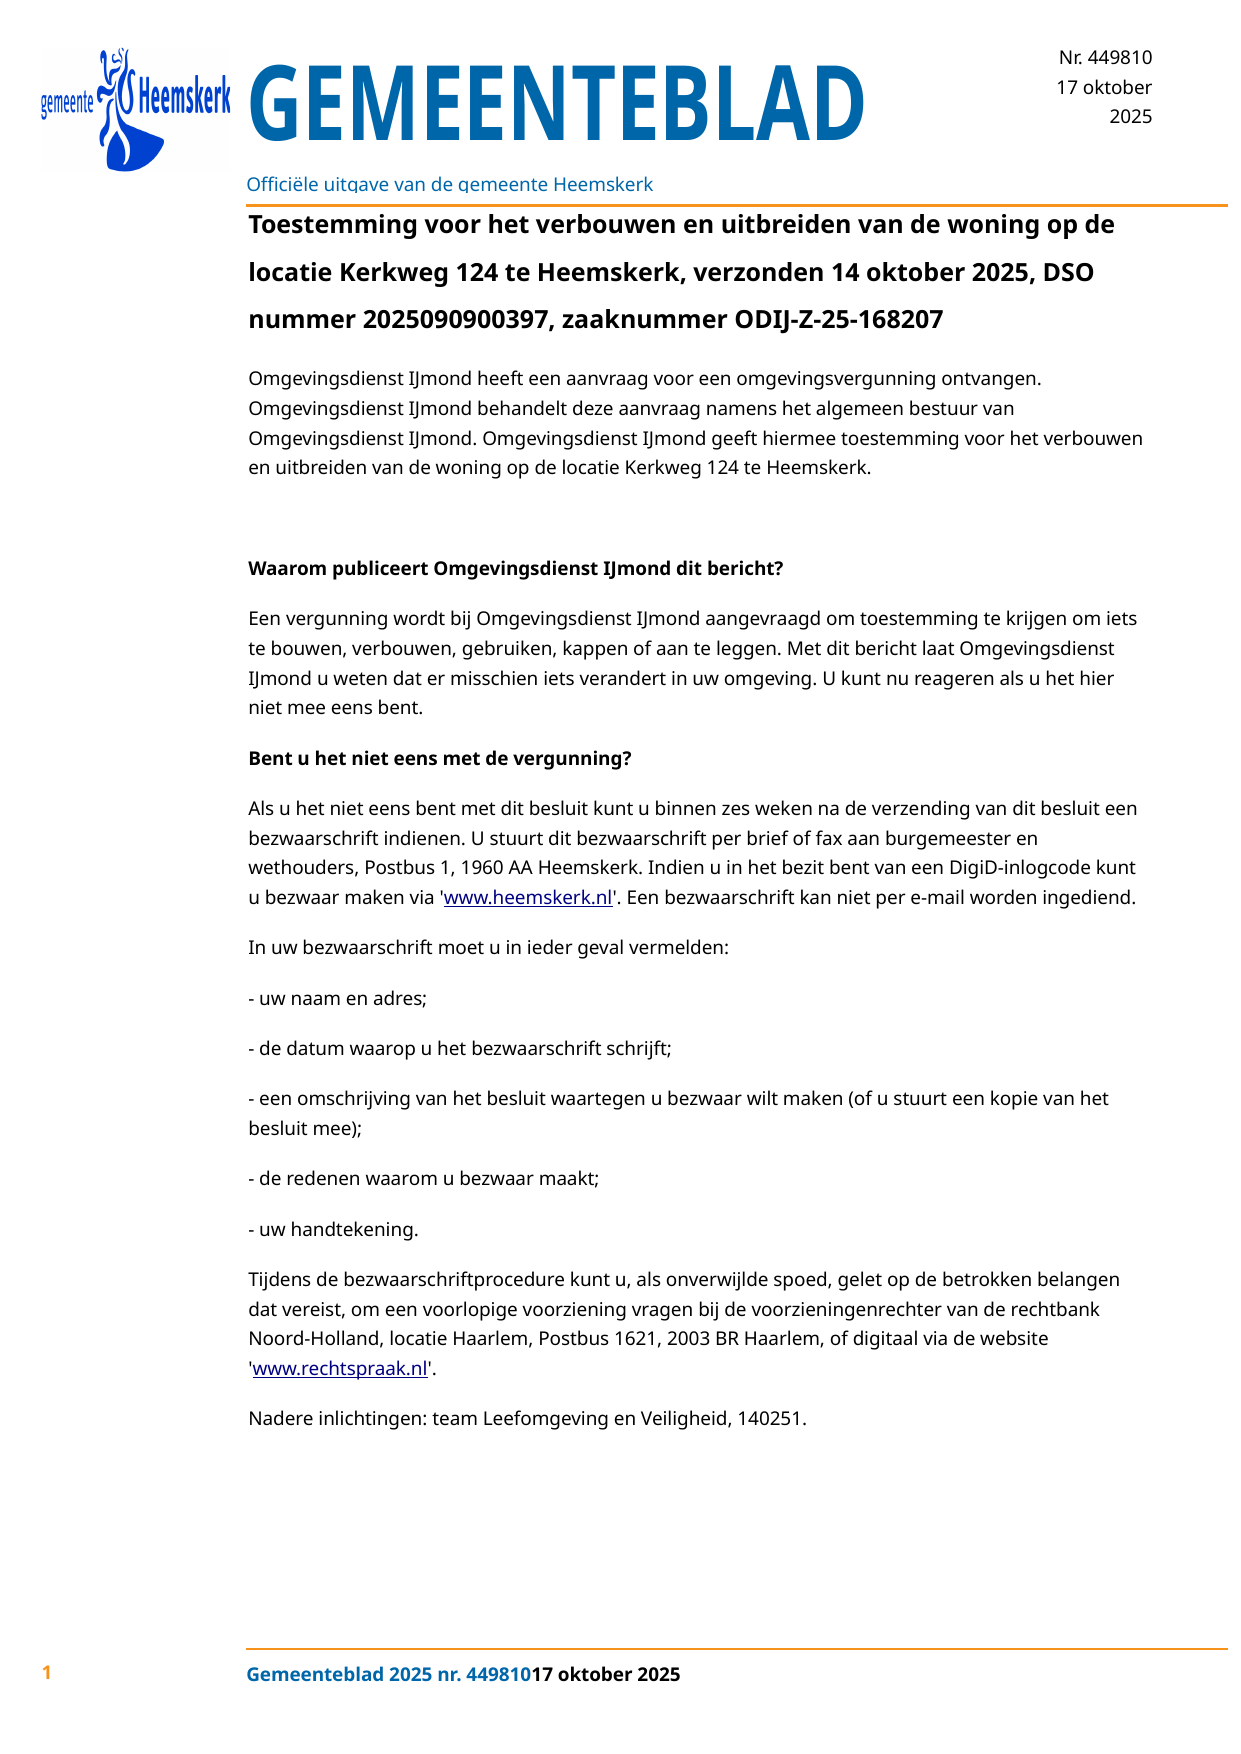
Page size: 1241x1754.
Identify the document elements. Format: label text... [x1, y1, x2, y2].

text Toestemming voor het verbouwen en uitbreiden van de woning op de locatie Kerkweg 124 te Heemskerk, verzonden 14 oktober 2025, DSO nummer 2025090900397, zaaknummer ODIJ-Z-25-168207 [248, 207, 1152, 336]
text Als u het niet eens bent met dit besluit kunt u binnen zes weken na de verzending van dit besluit een bezwaarschrift indienen. U stuurt dit bezwaarschrift per brief of fax aan burgemeester en wethouders, Postbus 1, 1960 AA Heemskerk. Indien u in het bezit bent van een DigiD-inlogcode kunt u bezwaar maken via 'www.heemskerk.nl'. Een bezwaarschrift kan niet per e-mail worden ingediend. [248, 795, 1152, 909]
text In uw bezwaarschrift moet u in ieder geval vermelden: [248, 934, 1152, 960]
text Tijdens de bezwaarschriftprocedure kunt u, als onverwijlde spoed, gelet op de betrokken belangen dat vereist, om een voorlopige voorziening vragen bij de voorzieningenrechter van de rechtbank Noord-Holland, locatie Haarlem, Postbus 1621, 2003 BR Haarlem, of digitaal via de website 'www.rechtspraak.nl'. [248, 1266, 1152, 1381]
text - uw handtekening. [248, 1216, 1152, 1242]
text - de redenen waarom u bezwaar maakt; [248, 1166, 1152, 1191]
text Waarom publiceert Omgevingsdienst IJmond dit bericht? [248, 555, 1152, 581]
text - de datum waarop u het bezwaarschrift schrijft; [248, 1035, 1152, 1061]
text - een omschrijving van het besluit waartegen u bezwaar wilt maken (of u stuurt een kopie van het besluit mee); [248, 1086, 1152, 1141]
text Omgevingsdienst IJmond heeft een aanvraag voor een omgevingsvergunning ontvangen. Omgevingsdienst IJmond behandelt deze aanvraag namens het algemeen bestuur van Omgevingsdienst IJmond. Omgevingsdienst IJmond geeft hiermee toestemming voor het verbouwen en uitbreiden van de woning op de locatie Kerkweg 124 te Heemskerk. [248, 366, 1152, 480]
text Een vergunning wordt bij Omgevingsdienst IJmond aangevraagd om toestemming te krijgen om iets te bouwen, verbouwen, gebruiken, kappen of aan te leggen. Met dit bericht laat Omgevingsdienst IJmond u weten dat er misschien iets verandert in uw omgeving. U kunt nu reageren als u het hier niet mee eens bent. [248, 606, 1152, 720]
text - uw naam en adres; [248, 985, 1152, 1010]
picture [41, 47, 231, 172]
text Nadere inlichtingen: team Leefomgeving en Veiligheid, 140251. [248, 1406, 1152, 1431]
text Bent u het niet eens met de vergunning? [248, 745, 1152, 770]
